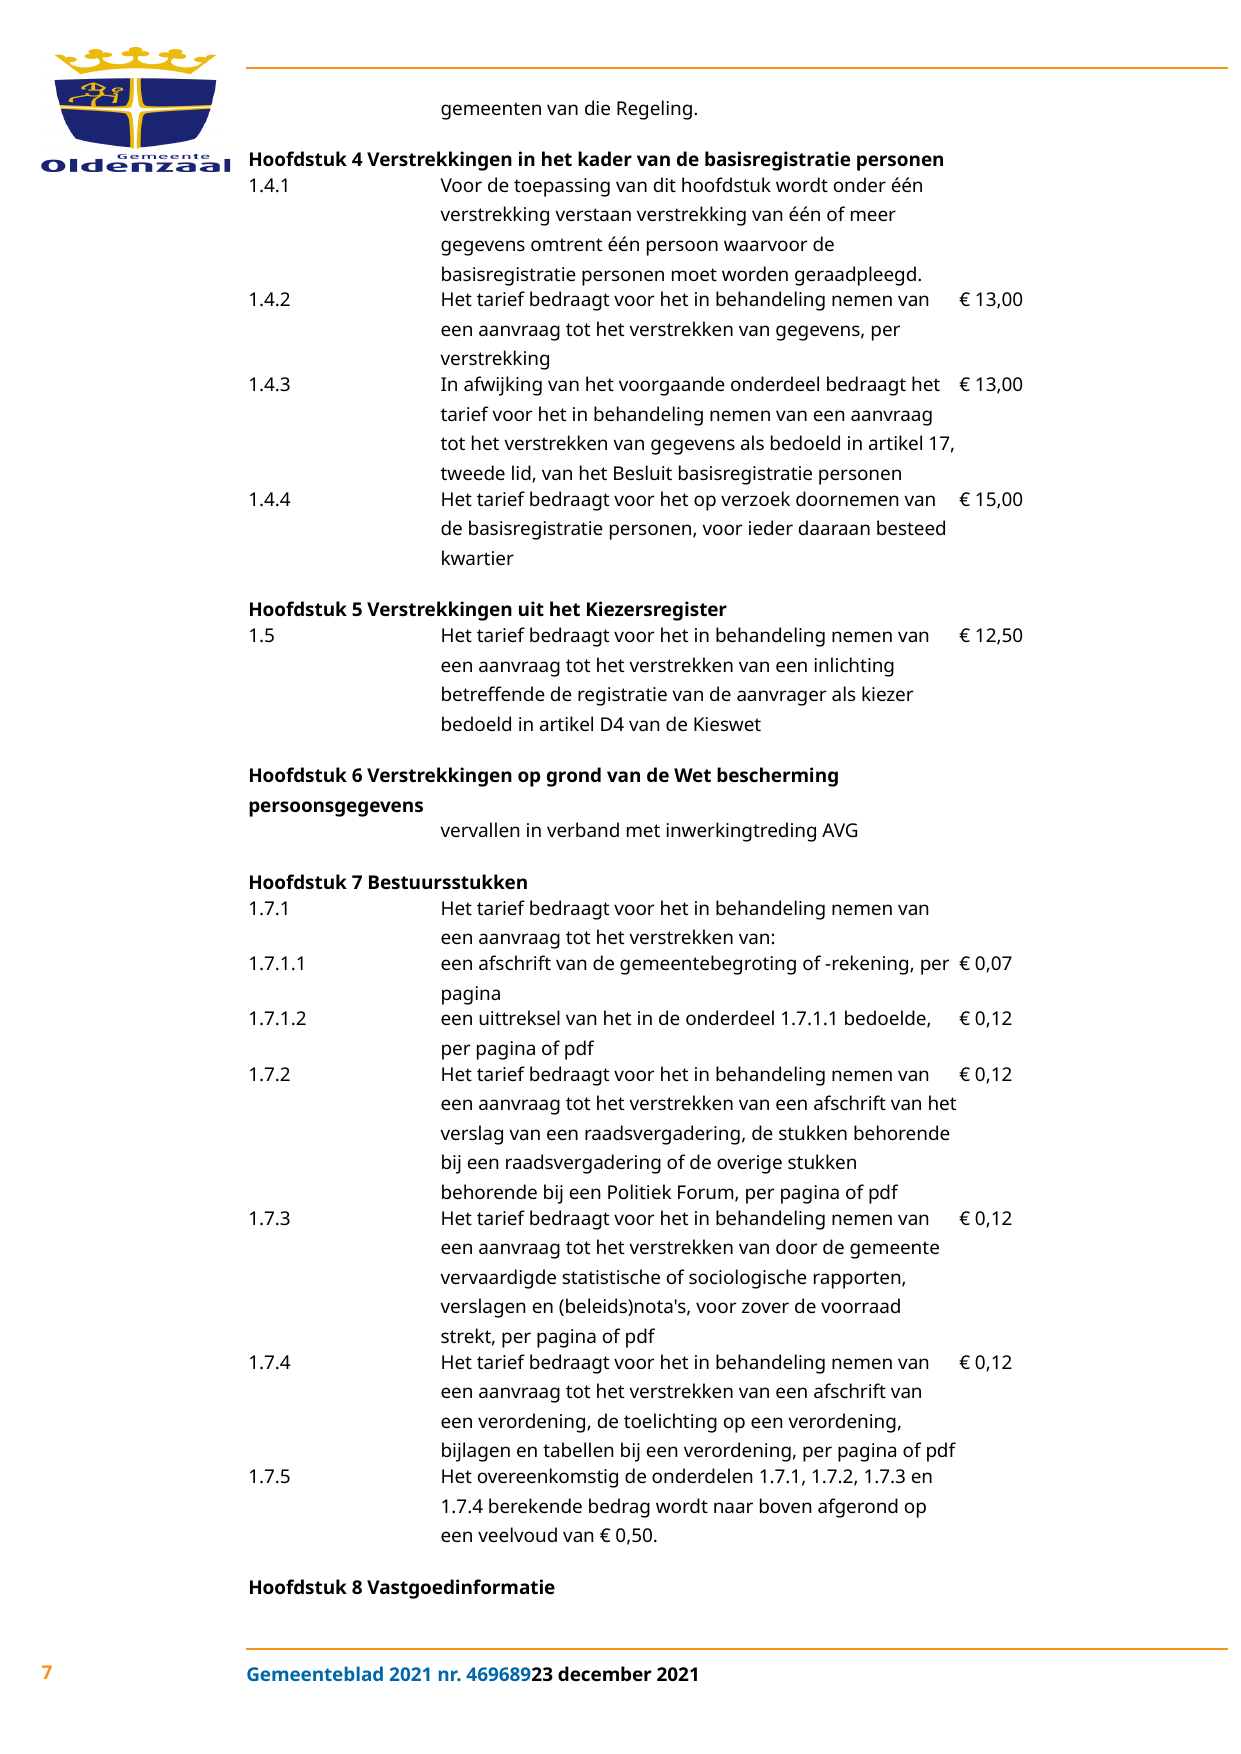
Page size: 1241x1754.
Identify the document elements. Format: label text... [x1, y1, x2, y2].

table_cell [440, 121, 959, 146]
table_cell 1.7.2 [248, 1061, 440, 1205]
table_cell [959, 146, 1152, 172]
table_cell Het tarief bedraagt voor het in behandeling nemen van een aanvraag tot het verstrekken van: [440, 895, 959, 950]
table_cell € 13,00 [959, 286, 1152, 371]
table_cell Hoofdstuk 5 Verstrekkingen uit het Kiezersregister [248, 596, 959, 622]
table_cell [959, 869, 1152, 895]
table_cell 1.4.2 [248, 286, 440, 371]
table_cell [248, 818, 440, 843]
table_cell 1.7.1.2 [248, 1006, 440, 1061]
table_cell een afschrift van de gemeentebegroting of -rekening, per pagina [440, 950, 959, 1006]
table_cell Hoofdstuk 4 Verstrekkingen in het kader van de basisregistratie personen [248, 146, 959, 172]
table_cell Het tarief bedraagt voor het in behandeling nemen van een aanvraag tot het verstrekken van door de gemeente vervaardigde statistische of sociologische rapporten, verslagen en (beleids)nota's, voor zover de voorraad strekt, per pagina of pdf [440, 1205, 959, 1349]
table_cell € 13,00 [959, 371, 1152, 486]
table_cell [440, 1548, 959, 1574]
table_cell 1.7.3 [248, 1205, 440, 1349]
table_cell [248, 571, 440, 596]
table_cell [248, 1548, 440, 1574]
table_cell 1.4.4 [248, 486, 440, 571]
table_cell [248, 121, 440, 146]
table_cell [248, 844, 440, 869]
table_cell 1.7.4 [248, 1349, 440, 1463]
table_cell [959, 895, 1152, 950]
table_cell € 12,50 [959, 622, 1152, 737]
table_cell In afwijking van het voorgaande onderdeel bedraagt het tarief voor het in behandeling nemen van een aanvraag tot het verstrekken van gegevens als bedoeld in artikel 17, tweede lid, van het Besluit basisregistratie personen [440, 371, 959, 486]
table_cell [959, 737, 1152, 762]
table_cell [440, 844, 959, 869]
table_cell 1.4.1 [248, 172, 440, 286]
table_cell 1.7.5 [248, 1464, 440, 1548]
table_cell een uittreksel van het in de onderdeel 1.7.1.1 bedoelde, per pagina of pdf [440, 1006, 959, 1061]
table_cell € 0,07 [959, 950, 1152, 1006]
table_cell Het overeenkomstig de onderdelen 1.7.1, 1.7.2, 1.7.3 en 1.7.4 berekende bedrag wordt naar boven afgerond op een veelvoud van € 0,50. [440, 1464, 959, 1548]
table_cell € 0,12 [959, 1349, 1152, 1463]
table_cell € 0,12 [959, 1205, 1152, 1349]
table_cell 1.4.3 [248, 371, 440, 486]
table_cell [959, 95, 1152, 121]
table_cell € 0,12 [959, 1061, 1152, 1205]
table_cell [959, 1574, 1152, 1600]
table_cell [959, 763, 1152, 818]
table_cell [440, 571, 959, 596]
table_cell gemeenten van die Regeling. [440, 95, 959, 121]
table_cell vervallen in verband met inwerkingtreding AVG [440, 818, 959, 843]
table_cell [959, 121, 1152, 146]
table_cell Hoofdstuk 8 Vastgoedinformatie [248, 1574, 959, 1600]
table_cell [959, 818, 1152, 843]
table_cell [959, 596, 1152, 622]
table_cell Hoofdstuk 7 Bestuursstukken [248, 869, 959, 895]
table_cell [440, 737, 959, 762]
table_cell [248, 737, 440, 762]
table_cell [959, 844, 1152, 869]
picture [41, 47, 231, 172]
table_cell [959, 1548, 1152, 1574]
table_cell Het tarief bedraagt voor het in behandeling nemen van een aanvraag tot het verstrekken van een inlichting betreffende de registratie van de aanvrager als kiezer bedoeld in artikel D4 van de Kieswet [440, 622, 959, 737]
table_cell [959, 1464, 1152, 1548]
table_cell Het tarief bedraagt voor het in behandeling nemen van een aanvraag tot het verstrekken van een afschrift van het verslag van een raadsvergadering, de stukken behorende bij een raadsvergadering of de overige stukken behorende bij een Politiek Forum, per pagina of pdf [440, 1061, 959, 1205]
table_cell [959, 172, 1152, 286]
table_cell [248, 95, 440, 121]
table_cell 1.7.1.1 [248, 950, 440, 1006]
table_cell Hoofdstuk 6 Verstrekkingen op grond van de Wet bescherming persoonsgegevens [248, 763, 959, 818]
table_cell € 0,12 [959, 1006, 1152, 1061]
table_cell Voor de toepassing van dit hoofdstuk wordt onder één verstrekking verstaan verstrekking van één of meer gegevens omtrent één persoon waarvoor de basisregistratie personen moet worden geraadpleegd. [440, 172, 959, 286]
table_cell 1.5 [248, 622, 440, 737]
table_cell [959, 571, 1152, 596]
table_cell Het tarief bedraagt voor het op verzoek doornemen van de basisregistratie personen, voor ieder daaraan besteed kwartier [440, 486, 959, 571]
table_cell 1.7.1 [248, 895, 440, 950]
table_cell Het tarief bedraagt voor het in behandeling nemen van een aanvraag tot het verstrekken van gegevens, per verstrekking [440, 286, 959, 371]
table_cell Het tarief bedraagt voor het in behandeling nemen van een aanvraag tot het verstrekken van een afschrift van een verordening, de toelichting op een verordening, bijlagen en tabellen bij een verordening, per pagina of pdf [440, 1349, 959, 1463]
table_cell € 15,00 [959, 486, 1152, 571]
